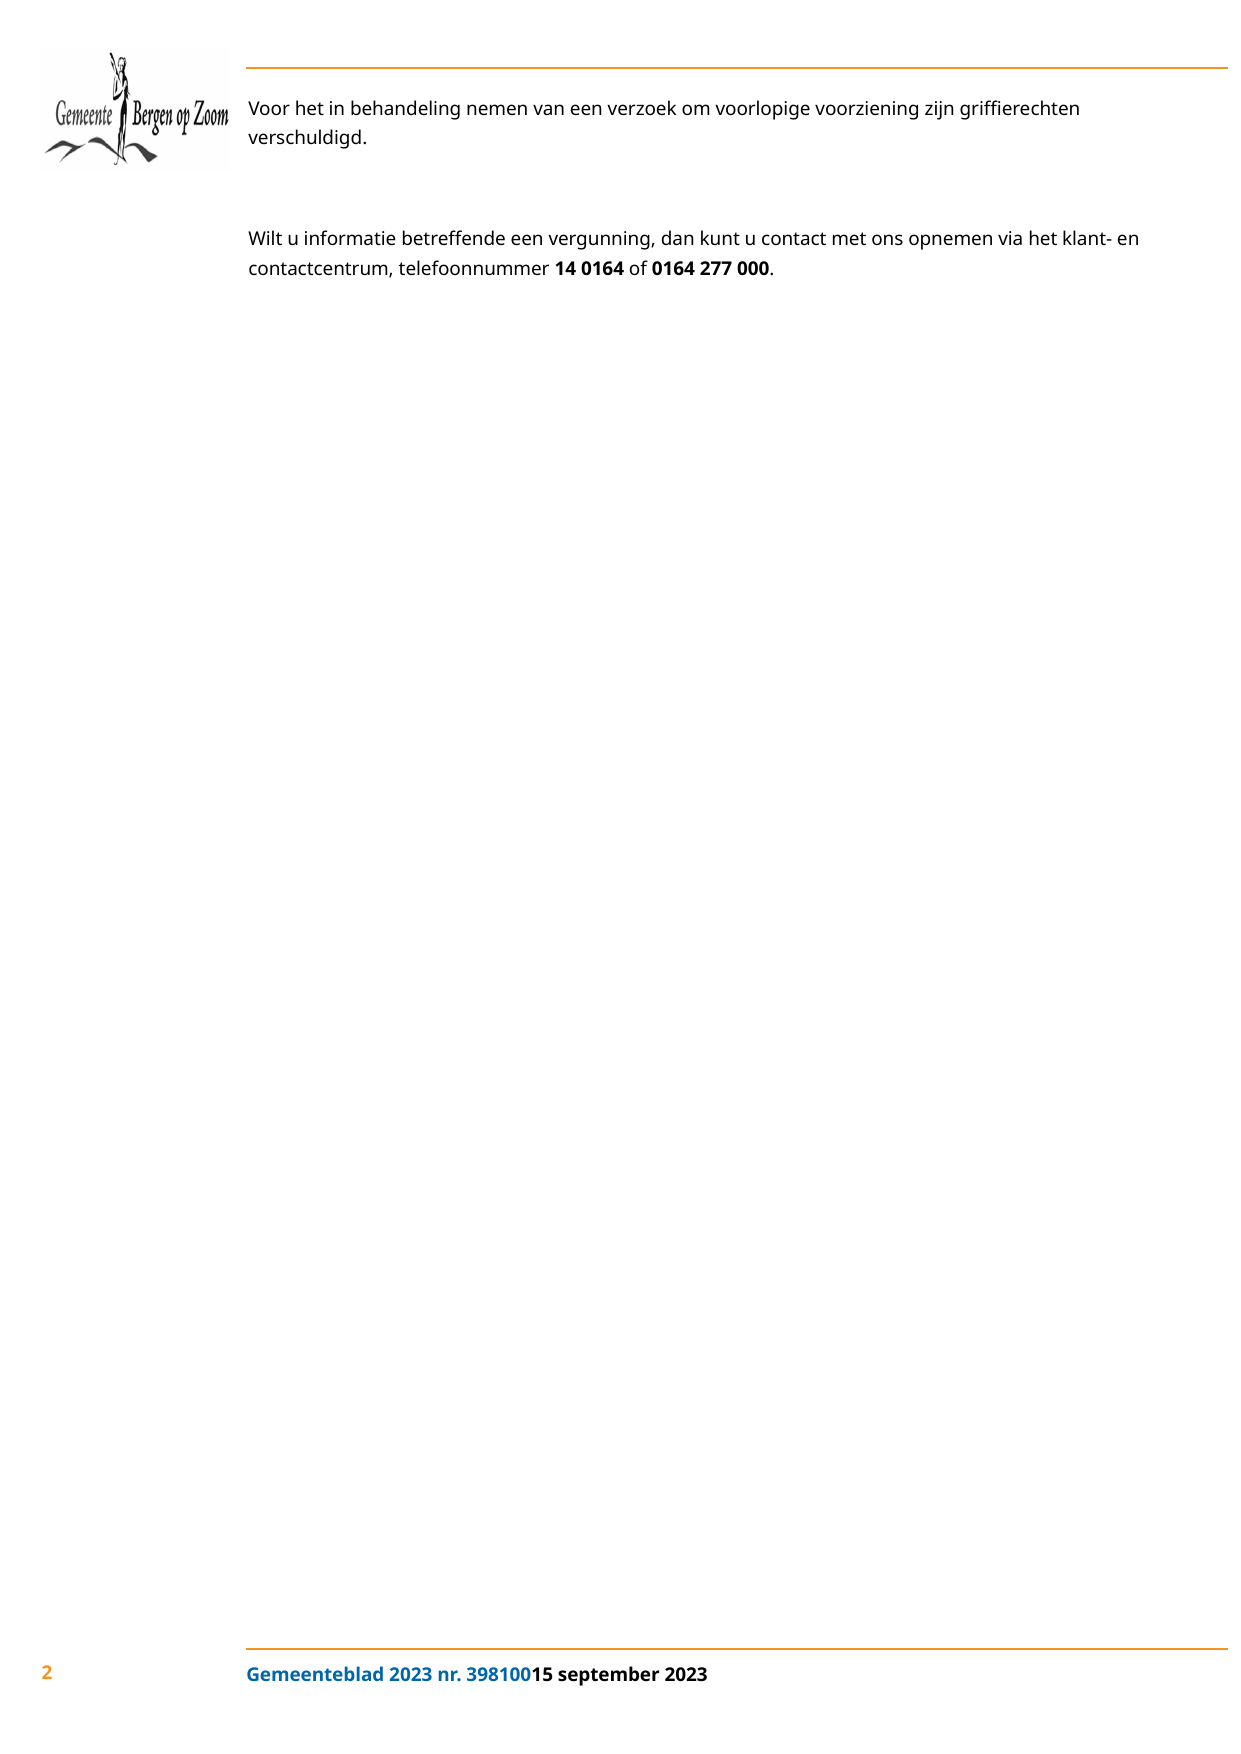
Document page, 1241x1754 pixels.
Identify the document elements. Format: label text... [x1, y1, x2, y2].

picture [41, 47, 231, 172]
text Wilt u informatie betreffende een vergunning, dan kunt u contact met ons opnemen via het klant- en contactcentrum, telefoonnummer 14 0164 of 0164 277 000. [248, 225, 1152, 281]
text Voor het in behandeling nemen van een verzoek om voorlopige voorziening zijn griffierechten verschuldigd. [248, 95, 1152, 150]
